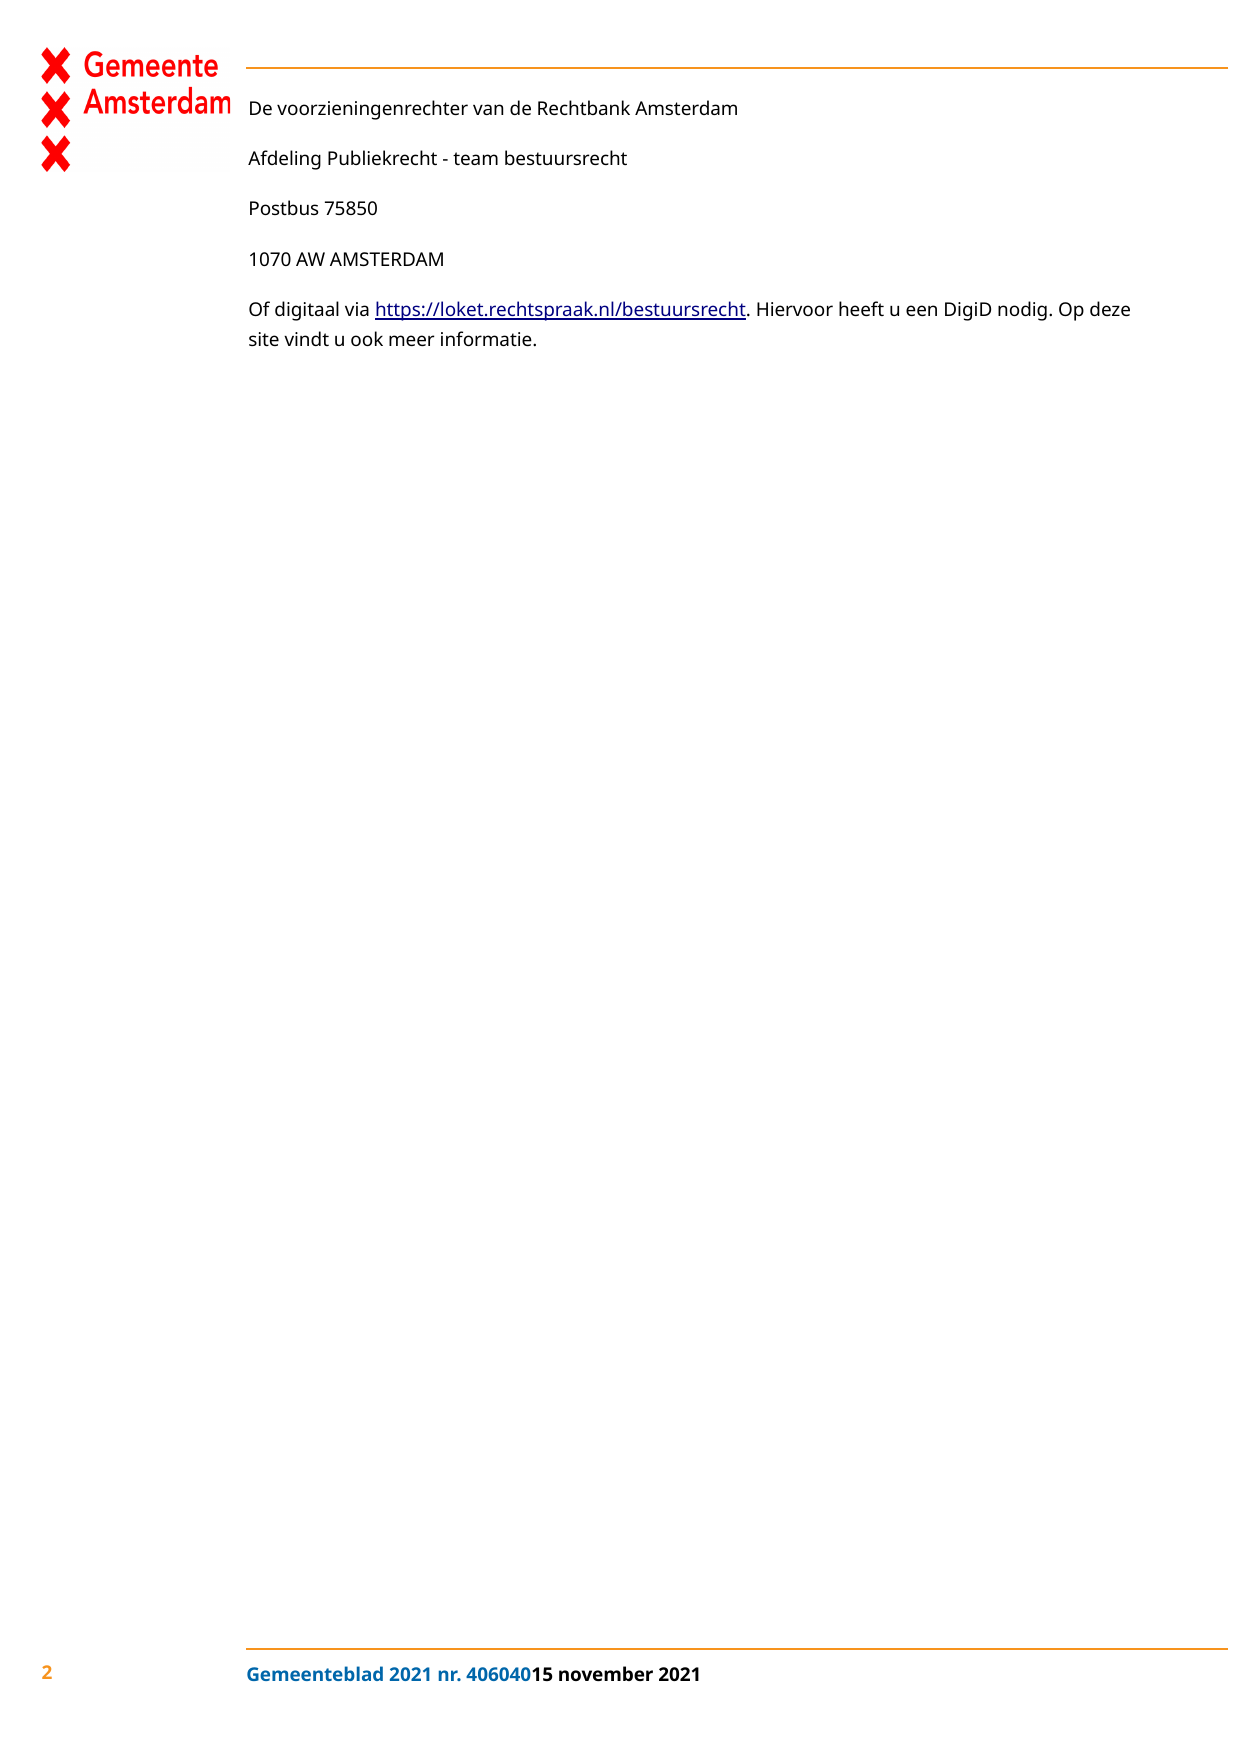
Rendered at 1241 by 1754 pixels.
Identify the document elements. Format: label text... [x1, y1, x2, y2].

text 1070 AW AMSTERDAM [248, 246, 1152, 272]
text Afdeling Publiekrecht - team bestuursrecht [248, 145, 1152, 171]
text De voorzieningenrechter van de Rechtbank Amsterdam [248, 95, 1152, 121]
text Of digitaal via https://loket.rechtspraak.nl/bestuursrecht. Hiervoor heeft u een DigiD nodig. Op deze site vindt u ook meer informatie. [248, 296, 1152, 352]
picture [41, 47, 231, 172]
text Postbus 75850 [248, 196, 1152, 221]
